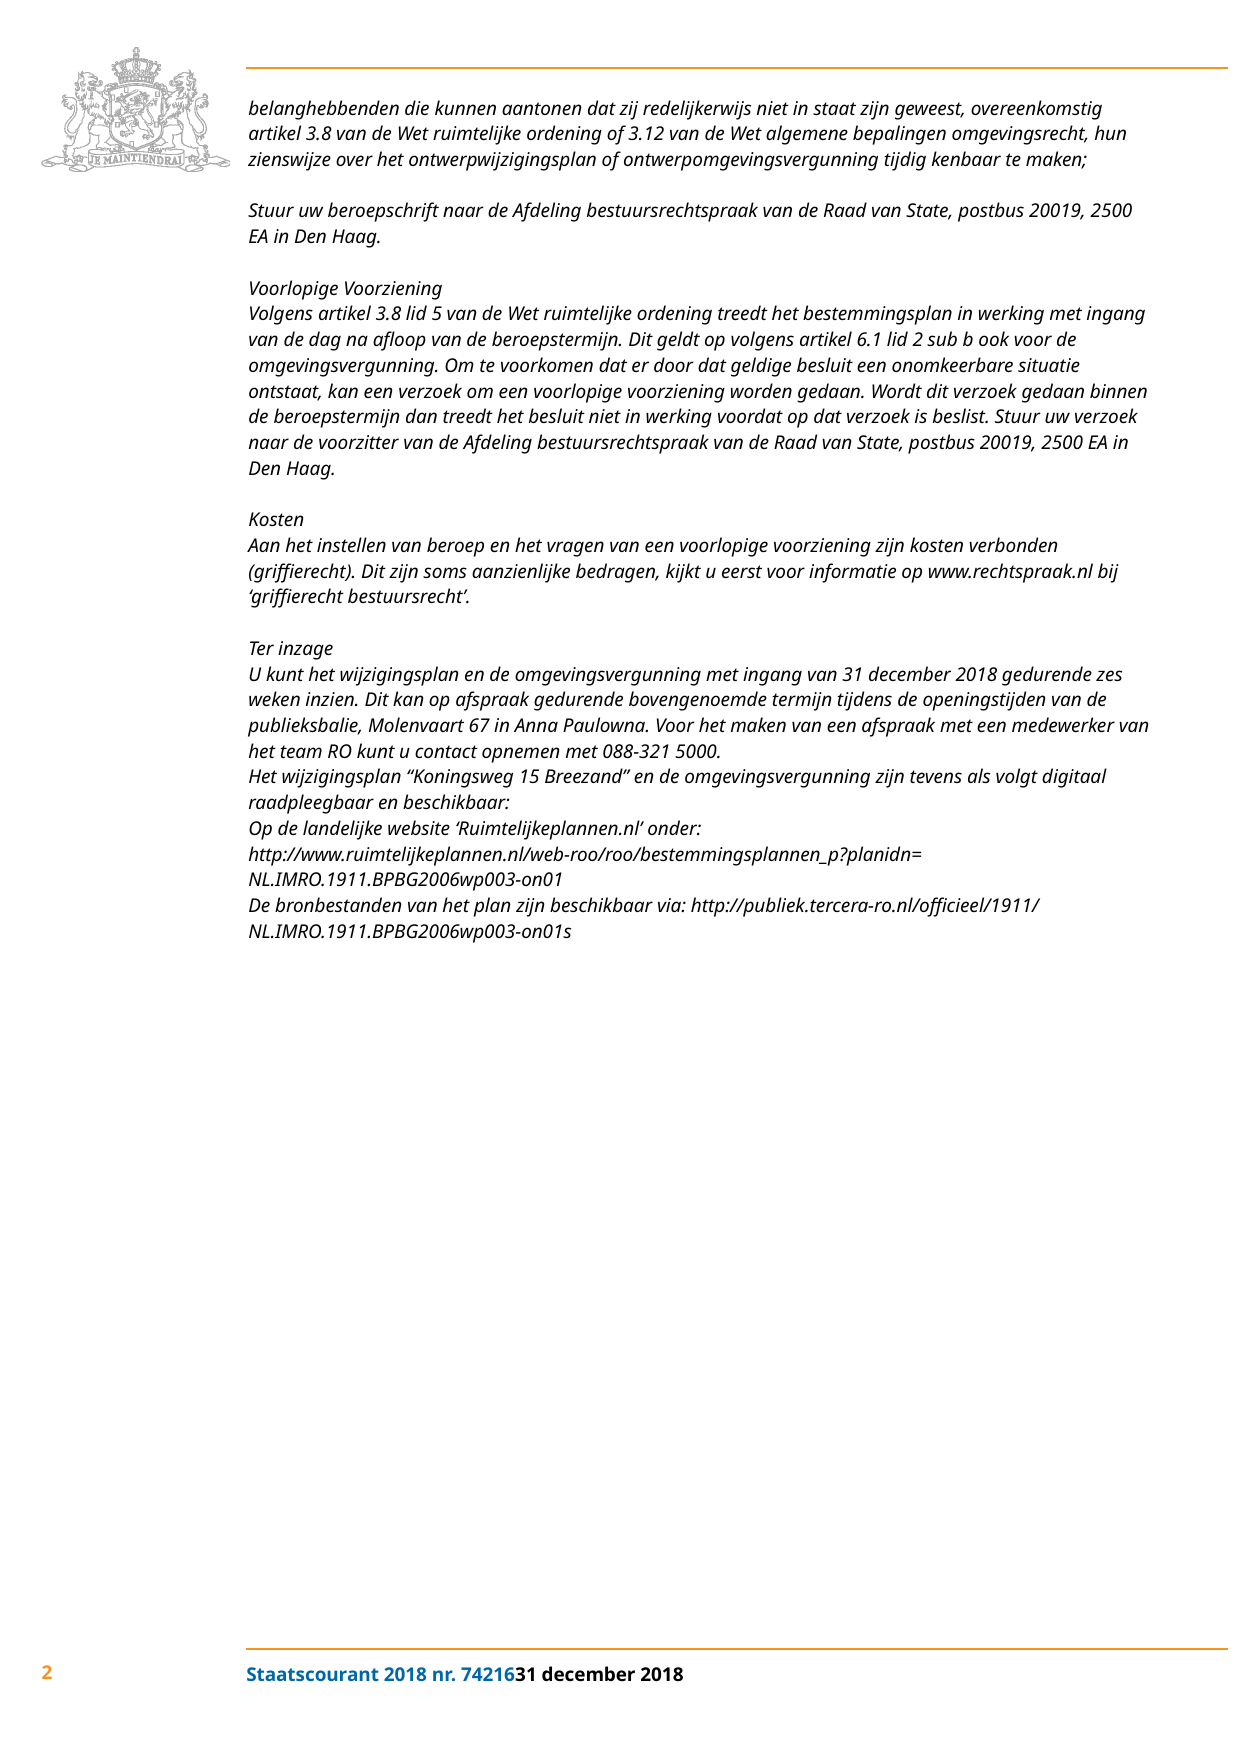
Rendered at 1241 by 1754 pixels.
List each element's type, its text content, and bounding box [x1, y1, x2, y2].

text Het wijzigingsplan “Koningsweg 15 Breezand” en de omgevingsvergunning zijn tevens als volgt digitaal raadpleegbaar en beschikbaar: [248, 764, 1152, 815]
text Kosten [248, 506, 1152, 532]
text Voorlopige Voorziening [248, 275, 1152, 301]
text De bronbestanden van het plan zijn beschikbaar via: http://publiek.tercera-ro.nl/officieel/1911/ NL.IMRO.1911.BPBG2006wp003-on01s [248, 892, 1152, 944]
text Aan het instellen van beroep en het vragen van een voorlopige voorziening zijn kosten verbonden (griffierecht). Dit zijn soms aanzienlijke bedragen, kijkt u eerst voor informatie op www.rechtspraak.nl bij ‘griffierecht bestuursrecht’. [248, 532, 1152, 609]
text Stuur uw beroepschrift naar de Afdeling bestuursrechtspraak van de Raad van State, postbus 20019, 2500 EA in Den Haag. [248, 198, 1152, 249]
text belanghebbenden die kunnen aantonen dat zij redelijkerwijs niet in staat zijn geweest, overeenkomstig artikel 3.8 van de Wet ruimtelijke ordening of 3.12 van de Wet algemene bepalingen omgevingsrecht, hun zienswijze over het ontwerpwijzigingsplan of ontwerpomgevingsvergunning tijdig kenbaar te maken; [248, 95, 1152, 172]
text Volgens artikel 3.8 lid 5 van de Wet ruimtelijke ordening treedt het bestemmingsplan in werking met ingang van de dag na afloop van de beroepstermijn. Dit geldt op volgens artikel 6.1 lid 2 sub b ook voor de omgevingsvergunning. Om te voorkomen dat er door dat geldige besluit een onomkeerbare situatie ontstaat, kan een verzoek om een voorlopige voorziening worden gedaan. Wordt dit verzoek gedaan binnen de beroepstermijn dan treedt het besluit niet in werking voordat op dat verzoek is beslist. Stuur uw verzoek naar de voorzitter van de Afdeling bestuursrechtspraak van de Raad van State, postbus 20019, 2500 EA in Den Haag. [248, 301, 1152, 481]
text Op de landelijke website ‘Ruimtelijkeplannen.nl’ onder: http://www.ruimtelijkeplannen.nl/web-roo/roo/bestemmingsplannen_p?planidn= NL.IMRO.1911.BPBG2006wp003-on01 [248, 815, 1152, 892]
text U kunt het wijzigingsplan en de omgevingsvergunning met ingang van 31 december 2018 gedurende zes weken inzien. Dit kan op afspraak gedurende bovengenoemde termijn tijdens de openingstijden van de publieksbalie, Molenvaart 67 in Anna Paulowna. Voor het maken van een afspraak met een medewerker van het team RO kunt u contact opnemen met 088-321 5000. [248, 661, 1152, 764]
picture [41, 47, 231, 172]
text Ter inzage [248, 635, 1152, 661]
